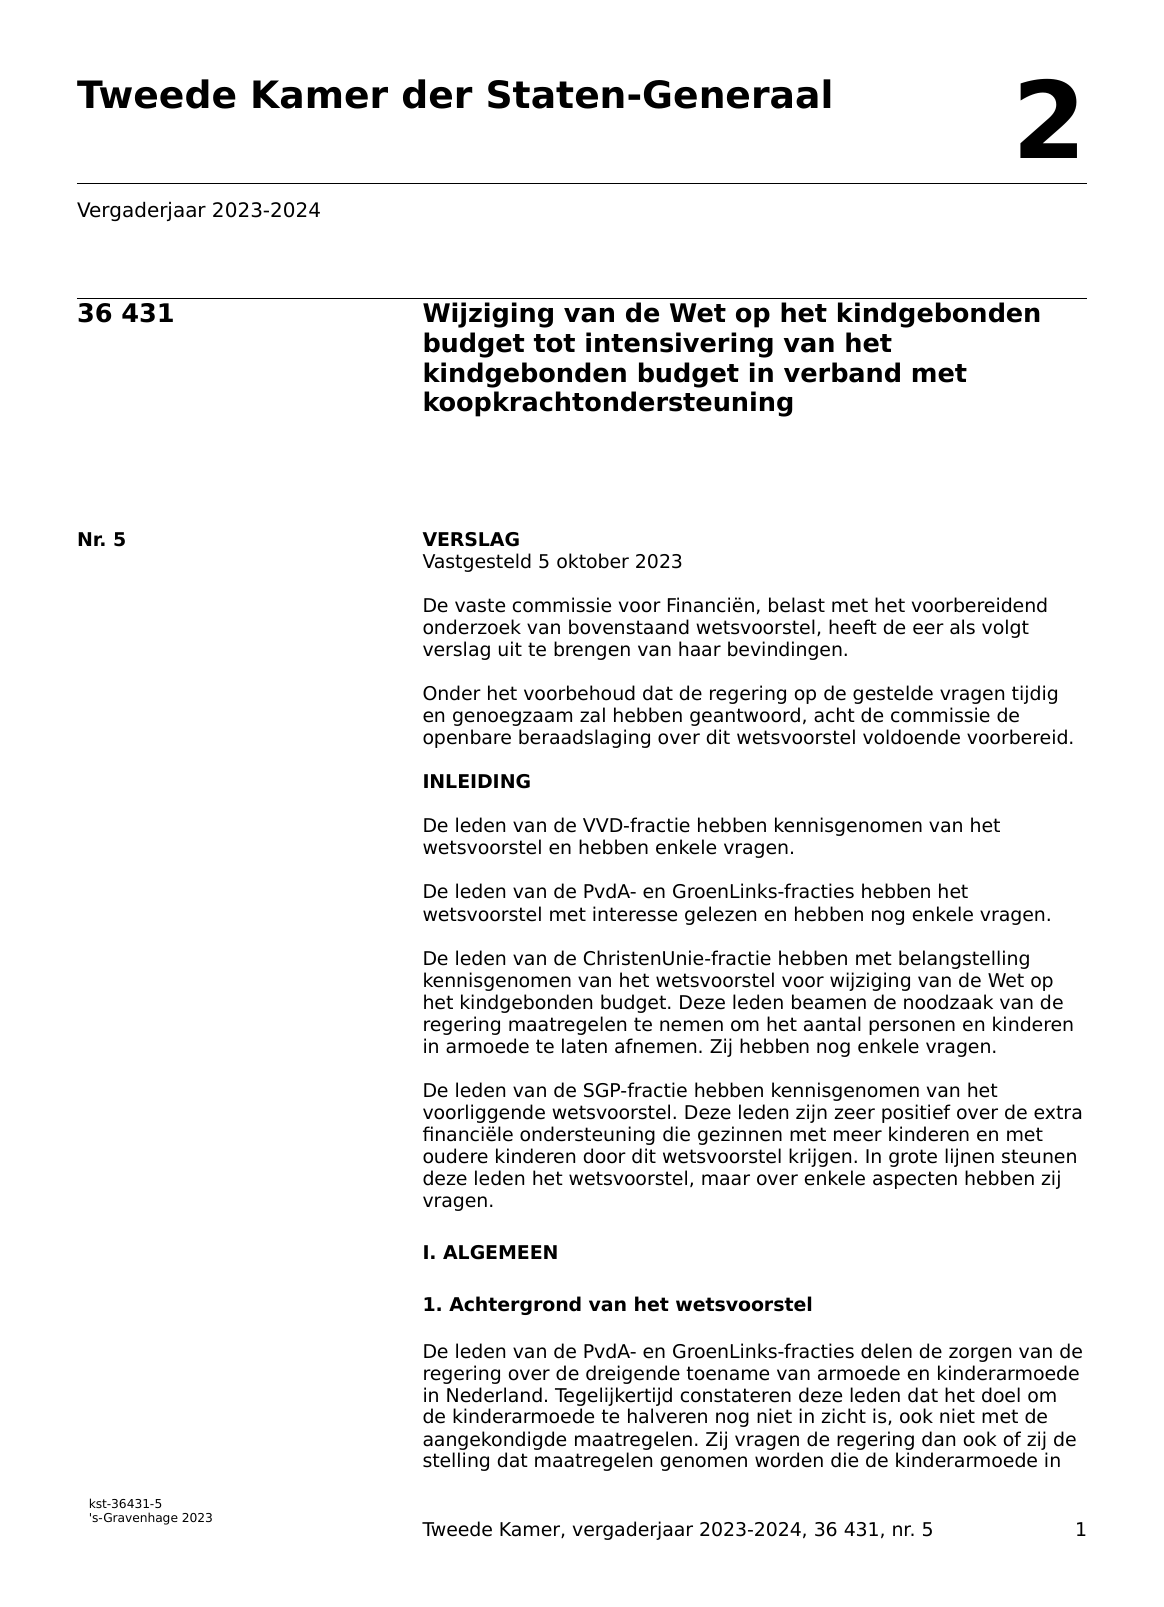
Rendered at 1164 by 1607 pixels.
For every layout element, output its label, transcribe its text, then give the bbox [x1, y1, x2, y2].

subtitle I. ALGEMEEN [422, 1242, 1087, 1263]
text De leden van de PvdA- en GroenLinks-fracties delen de zorgen van de regering over de dreigende toename van armoede en kinderarmoede in Nederland. Tegelijkertijd constateren deze leden dat het doel om de kinderarmoede te halveren nog niet in zicht is, ook niet met de aangekondigde maatregelen. Zij vragen de regering dan ook of zij de stelling dat maatregelen genomen worden die de kinderarmoede in [422, 1341, 1087, 1472]
text Vastgesteld 5 oktober 2023 [422, 551, 1087, 573]
text De leden van de VVD-fractie hebben kennisgenomen van het wetsvoorstel en hebben enkele vragen. [422, 815, 1087, 859]
subtitle Nr. 5 VERSLAG [77, 529, 1087, 551]
text Onder het voorbehoud dat de regering op de gestelde vragen tijdig en genoegzaam zal hebben geantwoord, acht de commissie de openbare beraadslaging over dit wetsvoorstel voldoende voorbereid. [422, 683, 1087, 749]
subtitle 1. Achtergrond van het wetsvoorstel [422, 1293, 1087, 1316]
table_header Tweede Kamer der Staten-Generaal [77, 59, 886, 183]
table_header 2 [886, 59, 1087, 183]
text De leden van de SGP-fractie hebben kennisgenomen van het voorliggende wetsvoorstel. Deze leden zijn zeer positief over de extra financiële ondersteuning die gezinnen met meer kinderen en met oudere kinderen door dit wetsvoorstel krijgen. In grote lijnen steunen deze leden het wetsvoorstel, maar over enkele aspecten hebben zij vragen. [422, 1080, 1087, 1212]
subtitle 36 431 Wijziging van de Wet op het kindgebonden budget tot intensivering van het kindgebonden budget in verband met koopkrachtondersteuning [77, 299, 1087, 418]
text 's-Gravenhage 2023 [88, 1511, 323, 1525]
subtitle INLEIDING [422, 771, 1087, 793]
table_cell Vergaderjaar 2023-2024 [77, 184, 1087, 298]
text De leden van de ChristenUnie-fractie hebben met belangstelling kennisgenomen van het wetsvoorstel voor wijziging van de Wet op het kindgebonden budget. Deze leden beamen de noodzaak van de regering maatregelen te nemen om het aantal personen en kinderen in armoede te laten afnemen. Zij hebben nog enkele vragen. [422, 948, 1087, 1057]
text De vaste commissie voor Financiën, belast met het voorbereidend onderzoek van bovenstaand wetsvoorstel, heeft de eer als volgt verslag uit te brengen van haar bevindingen. [422, 595, 1087, 661]
text De leden van de PvdA- en GroenLinks-fracties hebben het wetsvoorstel met interesse gelezen en hebben nog enkele vragen. [422, 881, 1087, 925]
text kst-36431-5 [88, 1497, 323, 1511]
